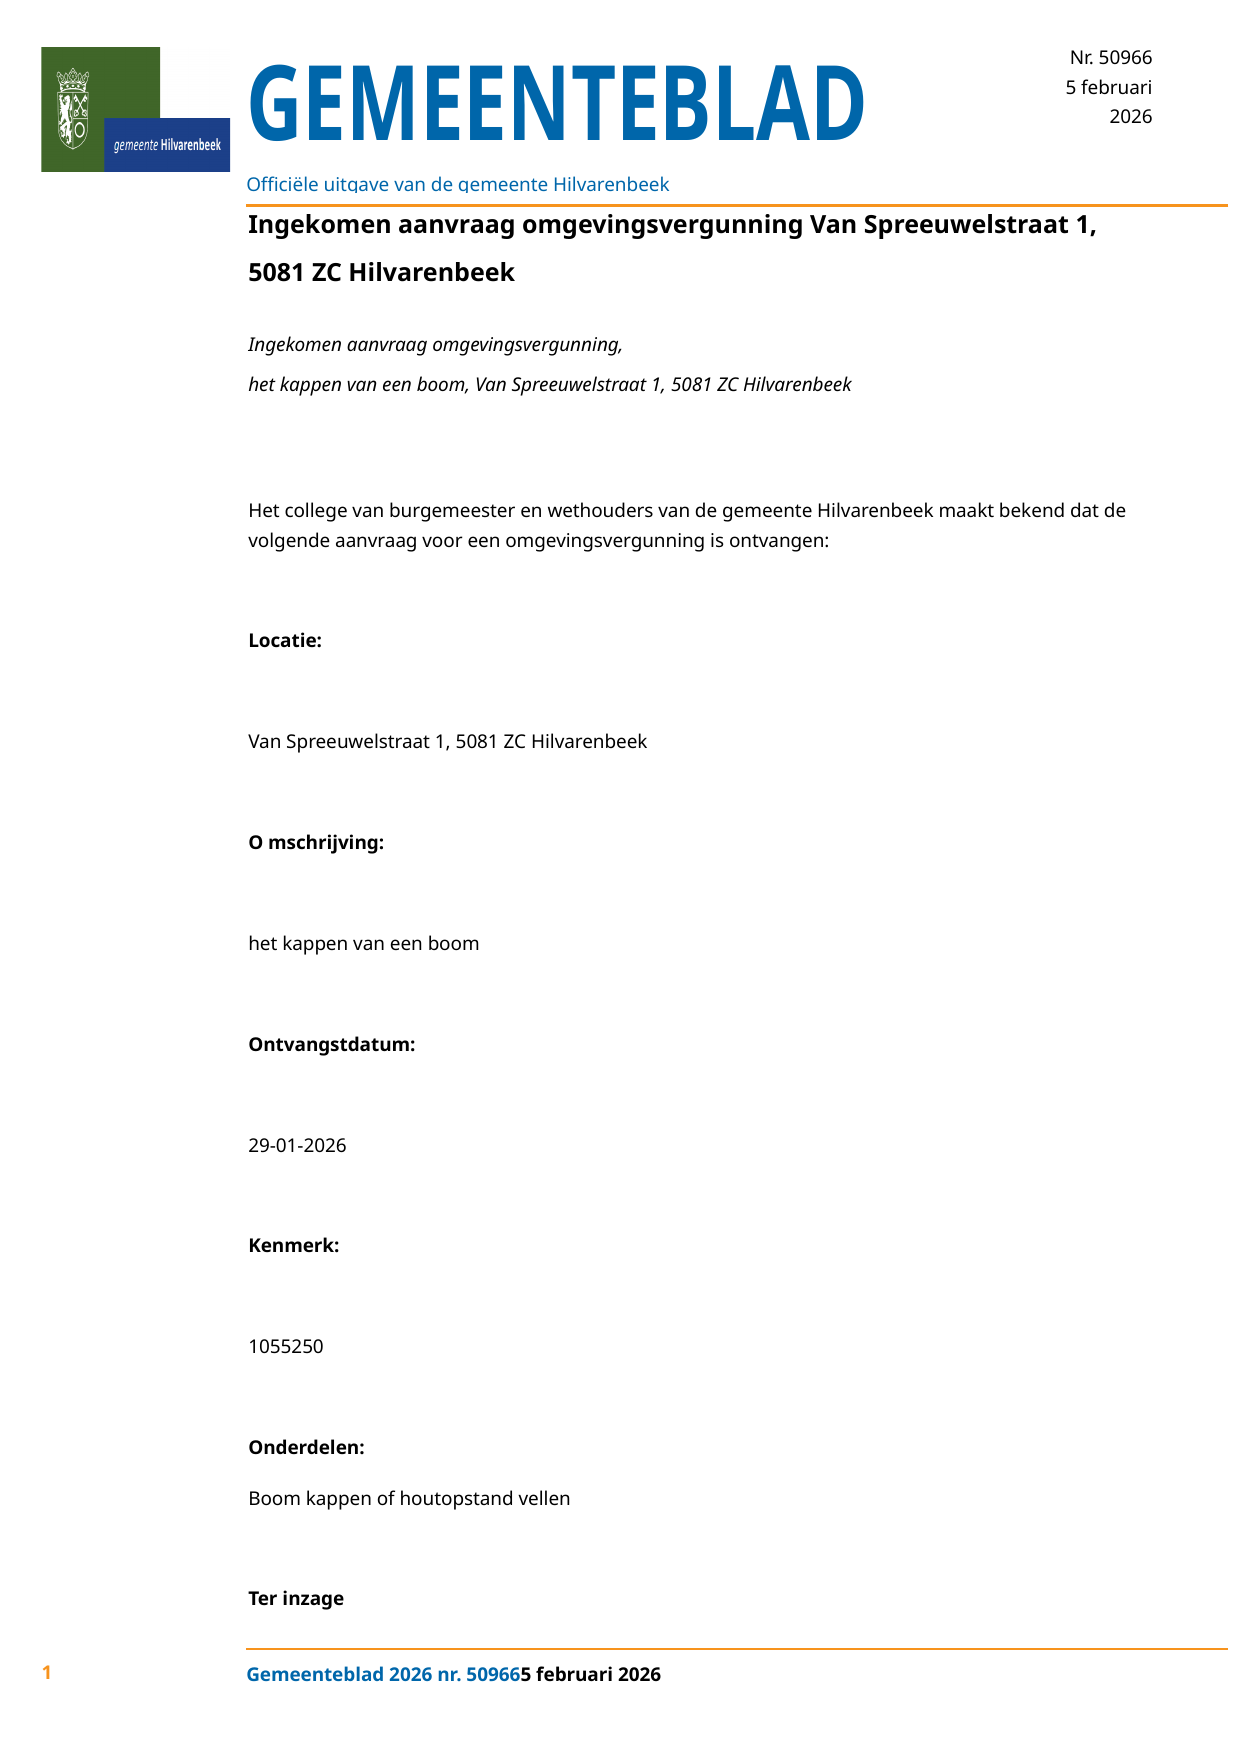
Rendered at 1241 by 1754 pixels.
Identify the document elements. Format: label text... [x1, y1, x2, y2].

text Van Spreeuwelstraat 1, 5081 ZC Hilvarenbeek [248, 728, 1152, 754]
picture [41, 47, 231, 172]
text Onderdelen: [248, 1434, 1152, 1460]
text Kenmerk: [248, 1233, 1152, 1258]
text Ontvangstdatum: [248, 1031, 1152, 1057]
text Het college van burgemeester en wethouders van de gemeente Hilvarenbeek maakt bekend dat de volgende aanvraag voor een omgevingsvergunning is ontvangen: [248, 497, 1152, 553]
text Locatie: [248, 628, 1152, 653]
text Ter inzage [248, 1586, 1152, 1611]
text 29-01-2026 [248, 1132, 1152, 1158]
text Ingekomen aanvraag omgevingsvergunning Van Spreeuwelstraat 1, 5081 ZC Hilvarenbeek [248, 207, 1152, 288]
text Boom kappen of houtopstand vellen [248, 1485, 1152, 1511]
text O mschrijving: [248, 829, 1152, 855]
text 1055250 [248, 1333, 1152, 1359]
text het kappen van een boom [248, 930, 1152, 956]
text het kappen van een boom, Van Spreeuwelstraat 1, 5081 ZC Hilvarenbeek [248, 371, 1152, 396]
text Ingekomen aanvraag omgevingsvergunning, [248, 331, 1152, 357]
